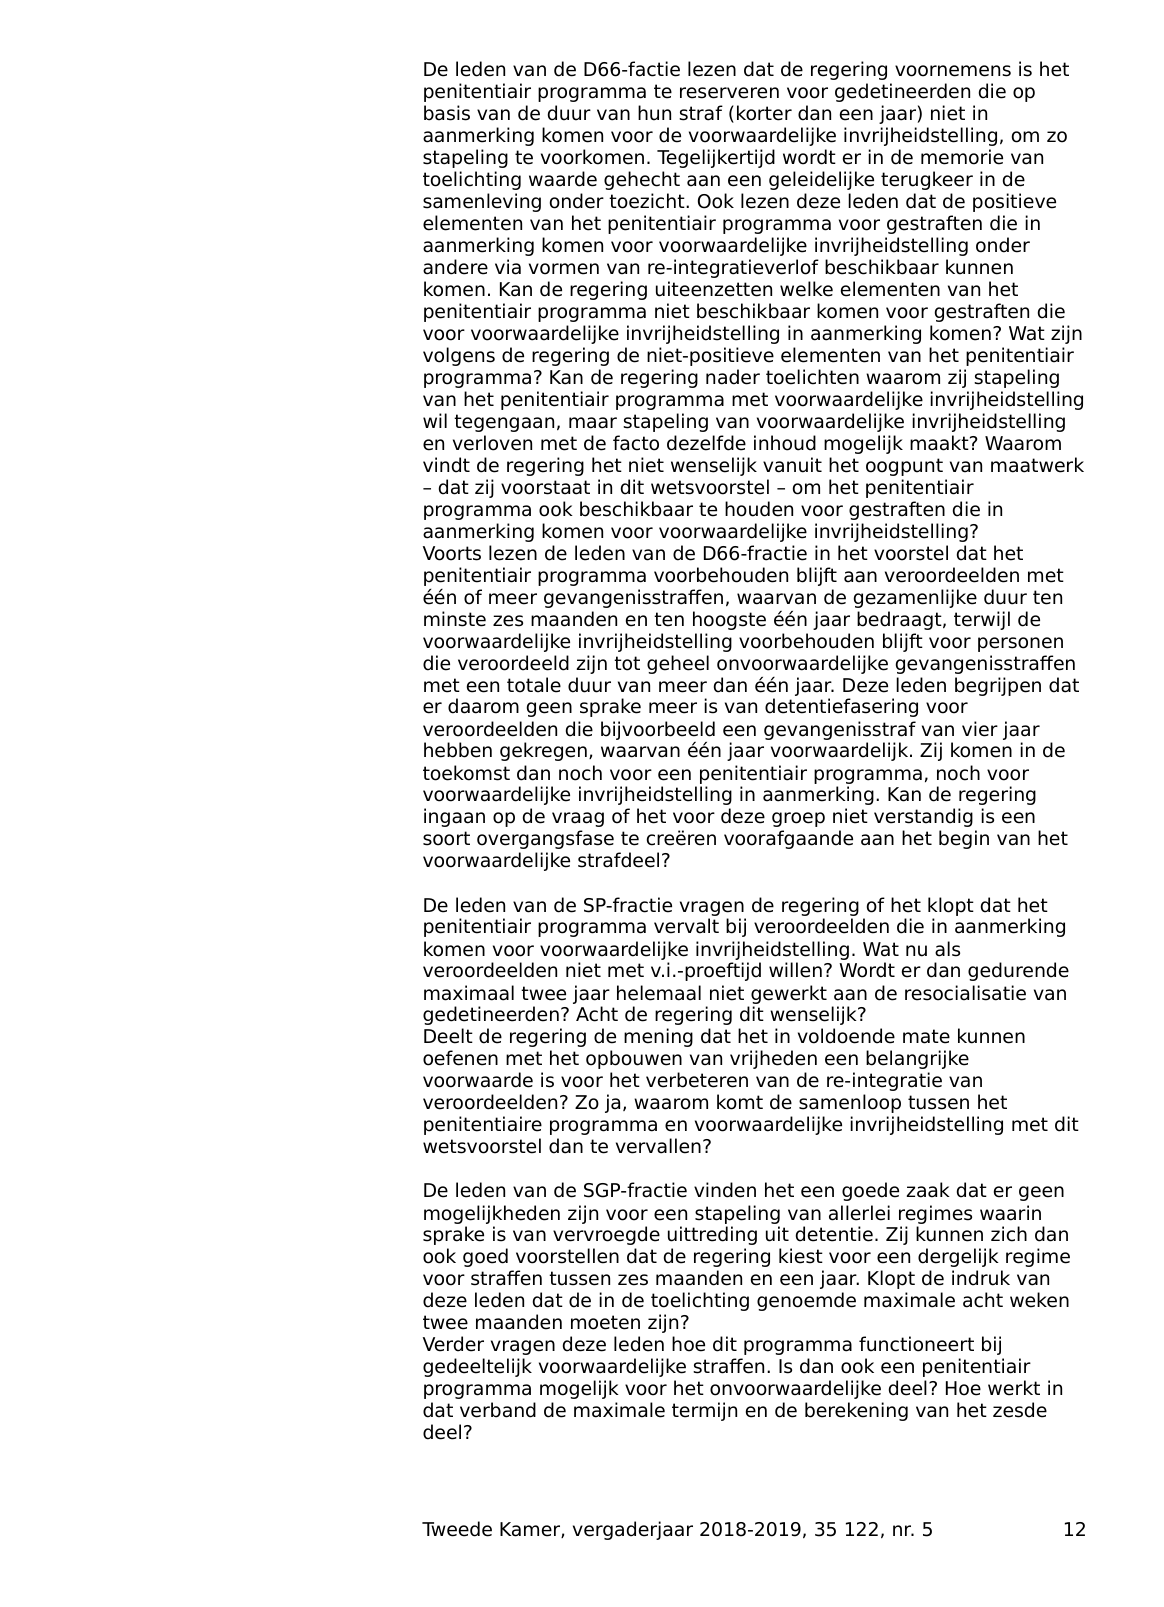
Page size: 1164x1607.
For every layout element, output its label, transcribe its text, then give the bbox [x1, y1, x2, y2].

text Deelt de regering de mening dat het in voldoende mate kunnen oefenen met het opbouwen van vrijheden een belangrijke voorwaarde is voor het verbeteren van de re-integratie van veroordeelden? Zo ja, waarom komt de samenloop tussen het penitentiaire programma en voorwaardelijke invrijheidstelling met dit wetsvoorstel dan te vervallen? [422, 1026, 1087, 1158]
text De leden van de SP-fractie vragen de regering of het klopt dat het penitentiair programma vervalt bij veroordeelden die in aanmerking komen voor voorwaardelijke invrijheidstelling. Wat nu als veroordeelden niet met v.i.-proeftijd willen? Wordt er dan gedurende maximaal twee jaar helemaal niet gewerkt aan de resocialisatie van gedetineerden? Acht de regering dit wenselijk? [422, 894, 1087, 1026]
text De leden van de D66-factie lezen dat de regering voornemens is het penitentiair programma te reserveren voor gedetineerden die op basis van de duur van hun straf (korter dan een jaar) niet in aanmerking komen voor de voorwaardelijke invrijheidstelling, om zo stapeling te voorkomen. Tegelijkertijd wordt er in de memorie van toelichting waarde gehecht aan een geleidelijke terugkeer in de samenleving onder toezicht. Ook lezen deze leden dat de positieve elementen van het penitentiair programma voor gestraften die in aanmerking komen voor voorwaardelijke invrijheidstelling onder andere via vormen van re-integratieverlof beschikbaar kunnen komen. Kan de regering uiteenzetten welke elementen van het penitentiair programma niet beschikbaar komen voor gestraften die voor voorwaardelijke invrijheidstelling in aanmerking komen? Wat zijn volgens de regering de niet-positieve elementen van het penitentiair programma? Kan de regering nader toelichten waarom zij stapeling van het penitentiair programma met voorwaardelijke invrijheidstelling wil tegengaan, maar stapeling van voorwaardelijke invrijheidstelling en verloven met de facto dezelfde inhoud mogelijk maakt? Waarom vindt de regering het niet wenselijk vanuit het oogpunt van maatwerk – dat zij voorstaat in dit wetsvoorstel – om het penitentiair programma ook beschikbaar te houden voor gestraften die in aanmerking komen voor voorwaardelijke invrijheidstelling? [422, 59, 1087, 543]
text Voorts lezen de leden van de D66-fractie in het voorstel dat het penitentiair programma voorbehouden blijft aan veroordeelden met één of meer gevangenisstraffen, waarvan de gezamenlijke duur ten minste zes maanden en ten hoogste één jaar bedraagt, terwijl de voorwaardelijke invrijheidstelling voorbehouden blijft voor personen die veroordeeld zijn tot geheel onvoorwaardelijke gevangenisstraffen met een totale duur van meer dan één jaar. Deze leden begrijpen dat er daarom geen sprake meer is van detentiefasering voor veroordeelden die bijvoorbeeld een gevangenisstraf van vier jaar hebben gekregen, waarvan één jaar voorwaardelijk. Zij komen in de toekomst dan noch voor een penitentiair programma, noch voor voorwaardelijke invrijheidstelling in aanmerking. Kan de regering ingaan op de vraag of het voor deze groep niet verstandig is een soort overgangsfase te creëren voorafgaande aan het begin van het voorwaardelijke strafdeel? [422, 543, 1087, 872]
text Verder vragen deze leden hoe dit programma functioneert bij gedeeltelijk voorwaardelijke straffen. Is dan ook een penitentiair programma mogelijk voor het onvoorwaardelijke deel? Hoe werkt in dat verband de maximale termijn en de berekening van het zesde deel? [422, 1334, 1087, 1444]
text De leden van de SGP-fractie vinden het een goede zaak dat er geen mogelijkheden zijn voor een stapeling van allerlei regimes waarin sprake is van vervroegde uittreding uit detentie. Zij kunnen zich dan ook goed voorstellen dat de regering kiest voor een dergelijk regime voor straffen tussen zes maanden en een jaar. Klopt de indruk van deze leden dat de in de toelichting genoemde maximale acht weken twee maanden moeten zijn? [422, 1180, 1087, 1334]
